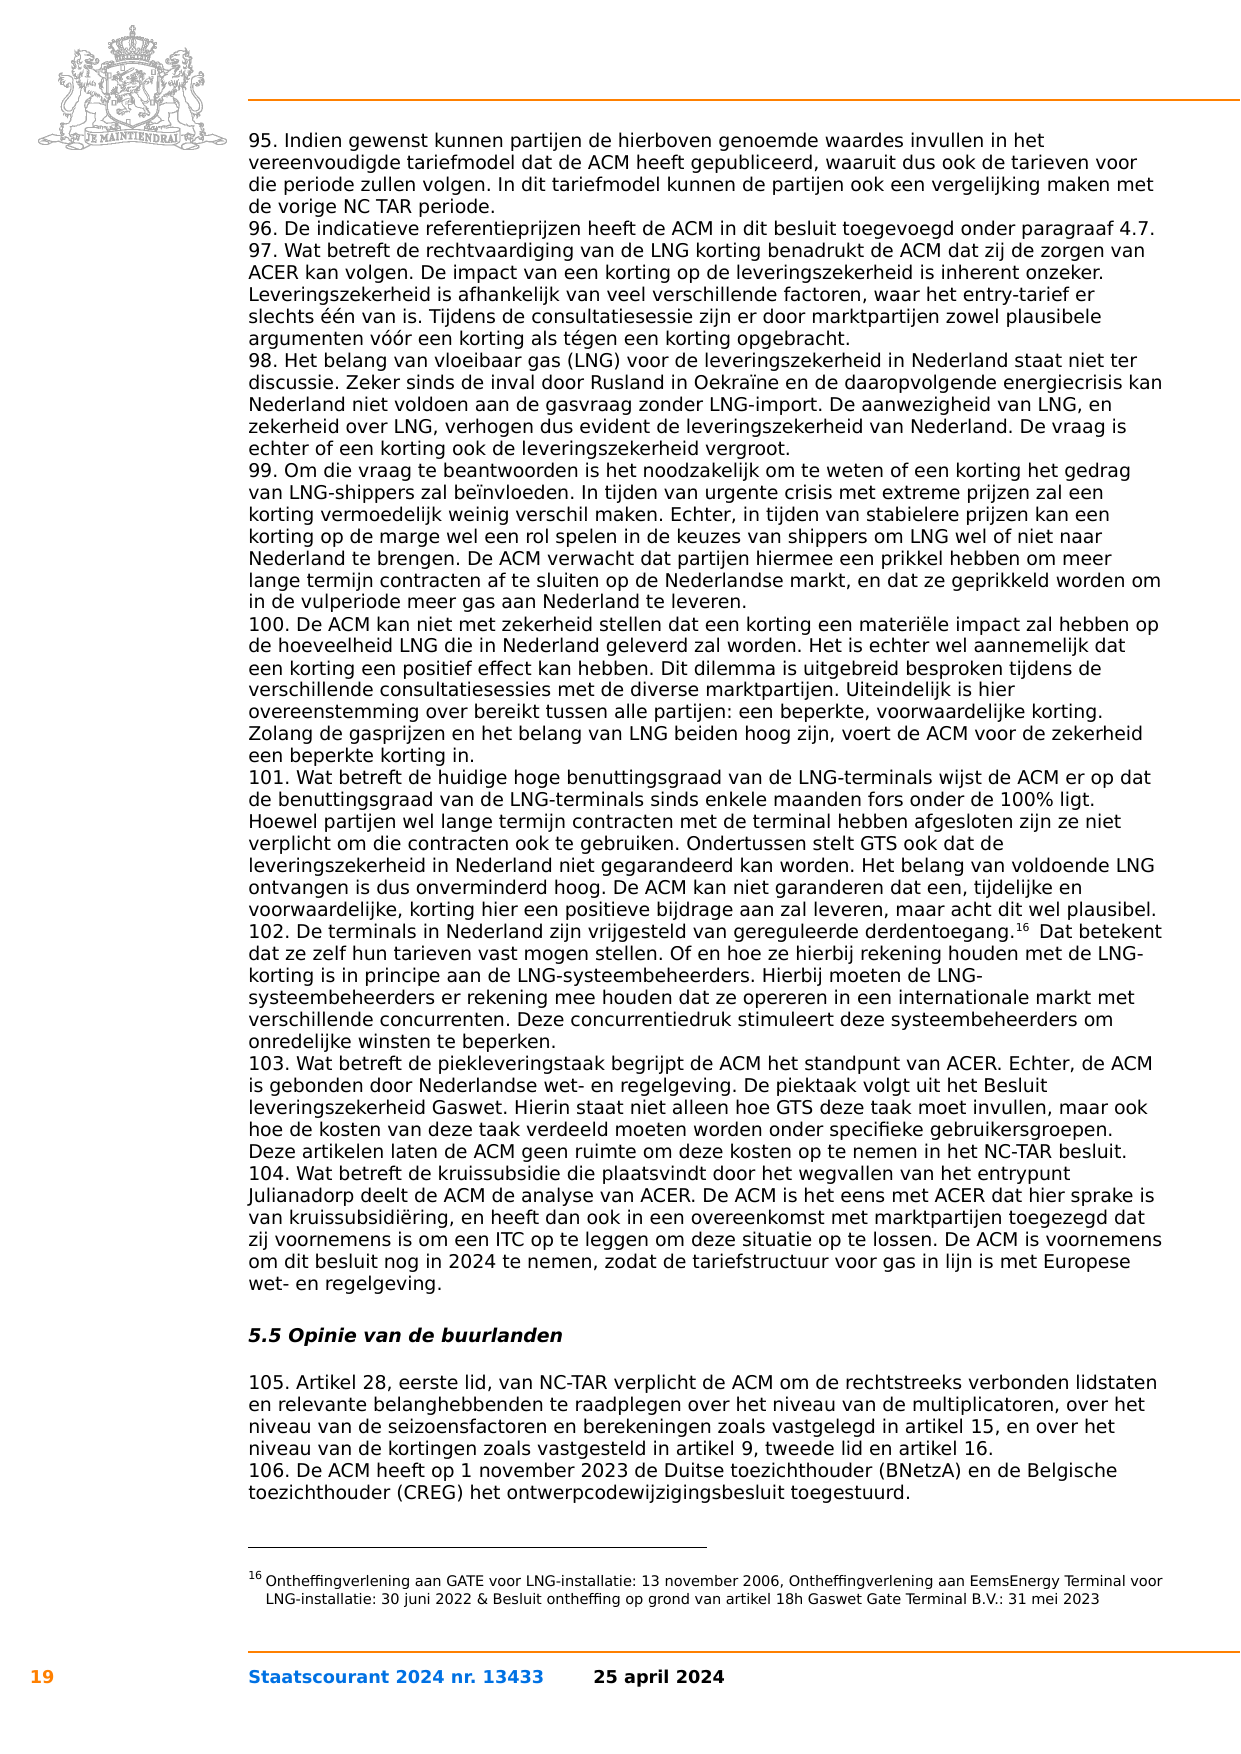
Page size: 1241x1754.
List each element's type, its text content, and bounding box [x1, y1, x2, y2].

text 106. De ACM heeft op 1 november 2023 de Duitse toezichthouder (BNetzA) en de Belgische toezichthouder (CREG) het ontwerpcodewijzigingsbesluit toegestuurd. [248, 1460, 1163, 1504]
text 105. Artikel 28, eerste lid, van NC-TAR verplicht de ACM om de rechtstreeks verbonden lidstaten en relevante belanghebbenden te raadplegen over het niveau van de multiplicatoren, over het niveau van de seizoensfactoren en berekeningen zoals vastgelegd in artikel 15, en over het niveau van de kortingen zoals vastgesteld in artikel 9, tweede lid en artikel 16. [248, 1372, 1163, 1460]
text 101. Wat betreft de huidige hoge benuttingsgraad van de LNG-terminals wijst de ACM er op dat de benuttingsgraad van de LNG-terminals sinds enkele maanden fors onder de 100% ligt. Hoewel partijen wel lange termijn contracten met de terminal hebben afgesloten zijn ze niet verplicht om die contracten ook te gebruiken. Ondertussen stelt GTS ook dat de leveringszekerheid in Nederland niet gegarandeerd kan worden. Het belang van voldoende LNG ontvangen is dus onverminderd hoog. De ACM kan niet garanderen dat een, tijdelijke en voorwaardelijke, korting hier een positieve bijdrage aan zal leveren, maar acht dit wel plausibel. [248, 767, 1163, 921]
text 100. De ACM kan niet met zekerheid stellen dat een korting een materiële impact zal hebben op de hoeveelheid LNG die in Nederland geleverd zal worden. Het is echter wel aannemelijk dat een korting een positief effect kan hebben. Dit dilemma is uitgebreid besproken tijdens de verschillende consultatiesessies met de diverse marktpartijen. Uiteindelijk is hier overeenstemming over bereikt tussen alle partijen: een beperkte, voorwaardelijke korting. Zolang de gasprijzen en het belang van LNG beiden hoog zijn, voert de ACM voor de zekerheid een beperkte korting in. [248, 613, 1163, 767]
subtitle 5.5 Opinie van de buurlanden [248, 1325, 1163, 1347]
text 97. Wat betreft de rechtvaardiging van de LNG korting benadrukt de ACM dat zij de zorgen van ACER kan volgen. De impact van een korting op de leveringszekerheid is inherent onzeker. Leveringszekerheid is afhankelijk van veel verschillende factoren, waar het entry-tarief er slechts één van is. Tijdens de consultatiesessie zijn er door marktpartijen zowel plausibele argumenten vóór een korting als tégen een korting opgebracht. [248, 240, 1163, 350]
text 99. Om die vraag te beantwoorden is het noodzakelijk om te weten of een korting het gedrag van LNG-shippers zal beïnvloeden. In tijden van urgente crisis met extreme prijzen zal een korting vermoedelijk weinig verschil maken. Echter, in tijden van stabielere prijzen kan een korting op de marge wel een rol spelen in de keuzes van shippers om LNG wel of niet naar Nederland te brengen. De ACM verwacht dat partijen hiermee een prikkel hebben om meer lange termijn contracten af te sluiten op de Nederlandse markt, en dat ze geprikkeld worden om in de vulperiode meer gas aan Nederland te leveren. [248, 459, 1163, 613]
text 96. De indicatieve referentieprijzen heeft de ACM in dit besluit toegevoegd onder paragraaf 4.7. [248, 218, 1163, 240]
picture [38, 25, 227, 150]
text 104. Wat betreft de kruissubsidie die plaatsvindt door het wegvallen van het entrypunt Julianadorp deelt de ACM de analyse van ACER. De ACM is het eens met ACER dat hier sprake is van kruissubsidiëring, en heeft dan ook in een overeenkomst met marktpartijen toegezegd dat zij voornemens is om een ITC op te leggen om deze situatie op te lossen. De ACM is voornemens om dit besluit nog in 2024 te nemen, zodat de tariefstructuur voor gas in lijn is met Europese wet- en regelgeving. [248, 1163, 1163, 1295]
text 102. De terminals in Nederland zijn vrijgesteld van gereguleerde derdentoegang. Dat betekent dat ze zelf hun tarieven vast mogen stellen. Of en hoe ze hierbij rekening houden met de LNG-korting is in principe aan de LNG-systeembeheerders. Hierbij moeten de LNG-systeembeheerders er rekening mee houden dat ze opereren in een internationale markt met verschillende concurrenten. Deze concurrentiedruk stimuleert deze systeembeheerders om onredelijke winsten te beperken. [248, 921, 1163, 1053]
text 98. Het belang van vloeibaar gas (LNG) voor de leveringszekerheid in Nederland staat niet ter discussie. Zeker sinds de inval door Rusland in Oekraïne en de daaropvolgende energiecrisis kan Nederland niet voldoen aan de gasvraag zonder LNG-import. De aanwezigheid van LNG, en zekerheid over LNG, verhogen dus evident de leveringszekerheid van Nederland. De vraag is echter of een korting ook de leveringszekerheid vergroot. [248, 350, 1163, 459]
text Ontheffingverlening aan GATE voor LNG-installatie: 13 november 2006, Ontheffingverlening aan EemsEnergy Terminal voor LNG-installatie: 30 juni 2022 & Besluit ontheffing op grond van artikel 18h Gaswet Gate Terminal B.V.: 31 mei 2023 [248, 1569, 1163, 1608]
text 95. Indien gewenst kunnen partijen de hierboven genoemde waardes invullen in het vereenvoudigde tariefmodel dat de ACM heeft gepubliceerd, waaruit dus ook de tarieven voor die periode zullen volgen. In dit tariefmodel kunnen de partijen ook een vergelijking maken met de vorige NC TAR periode. [248, 130, 1163, 218]
text 103. Wat betreft de piekleveringstaak begrijpt de ACM het standpunt van ACER. Echter, de ACM is gebonden door Nederlandse wet- en regelgeving. De piektaak volgt uit het Besluit leveringszekerheid Gaswet. Hierin staat niet alleen hoe GTS deze taak moet invullen, maar ook hoe de kosten van deze taak verdeeld moeten worden onder specifieke gebruikersgroepen. Deze artikelen laten de ACM geen ruimte om deze kosten op te nemen in het NC-TAR besluit. [248, 1053, 1163, 1163]
